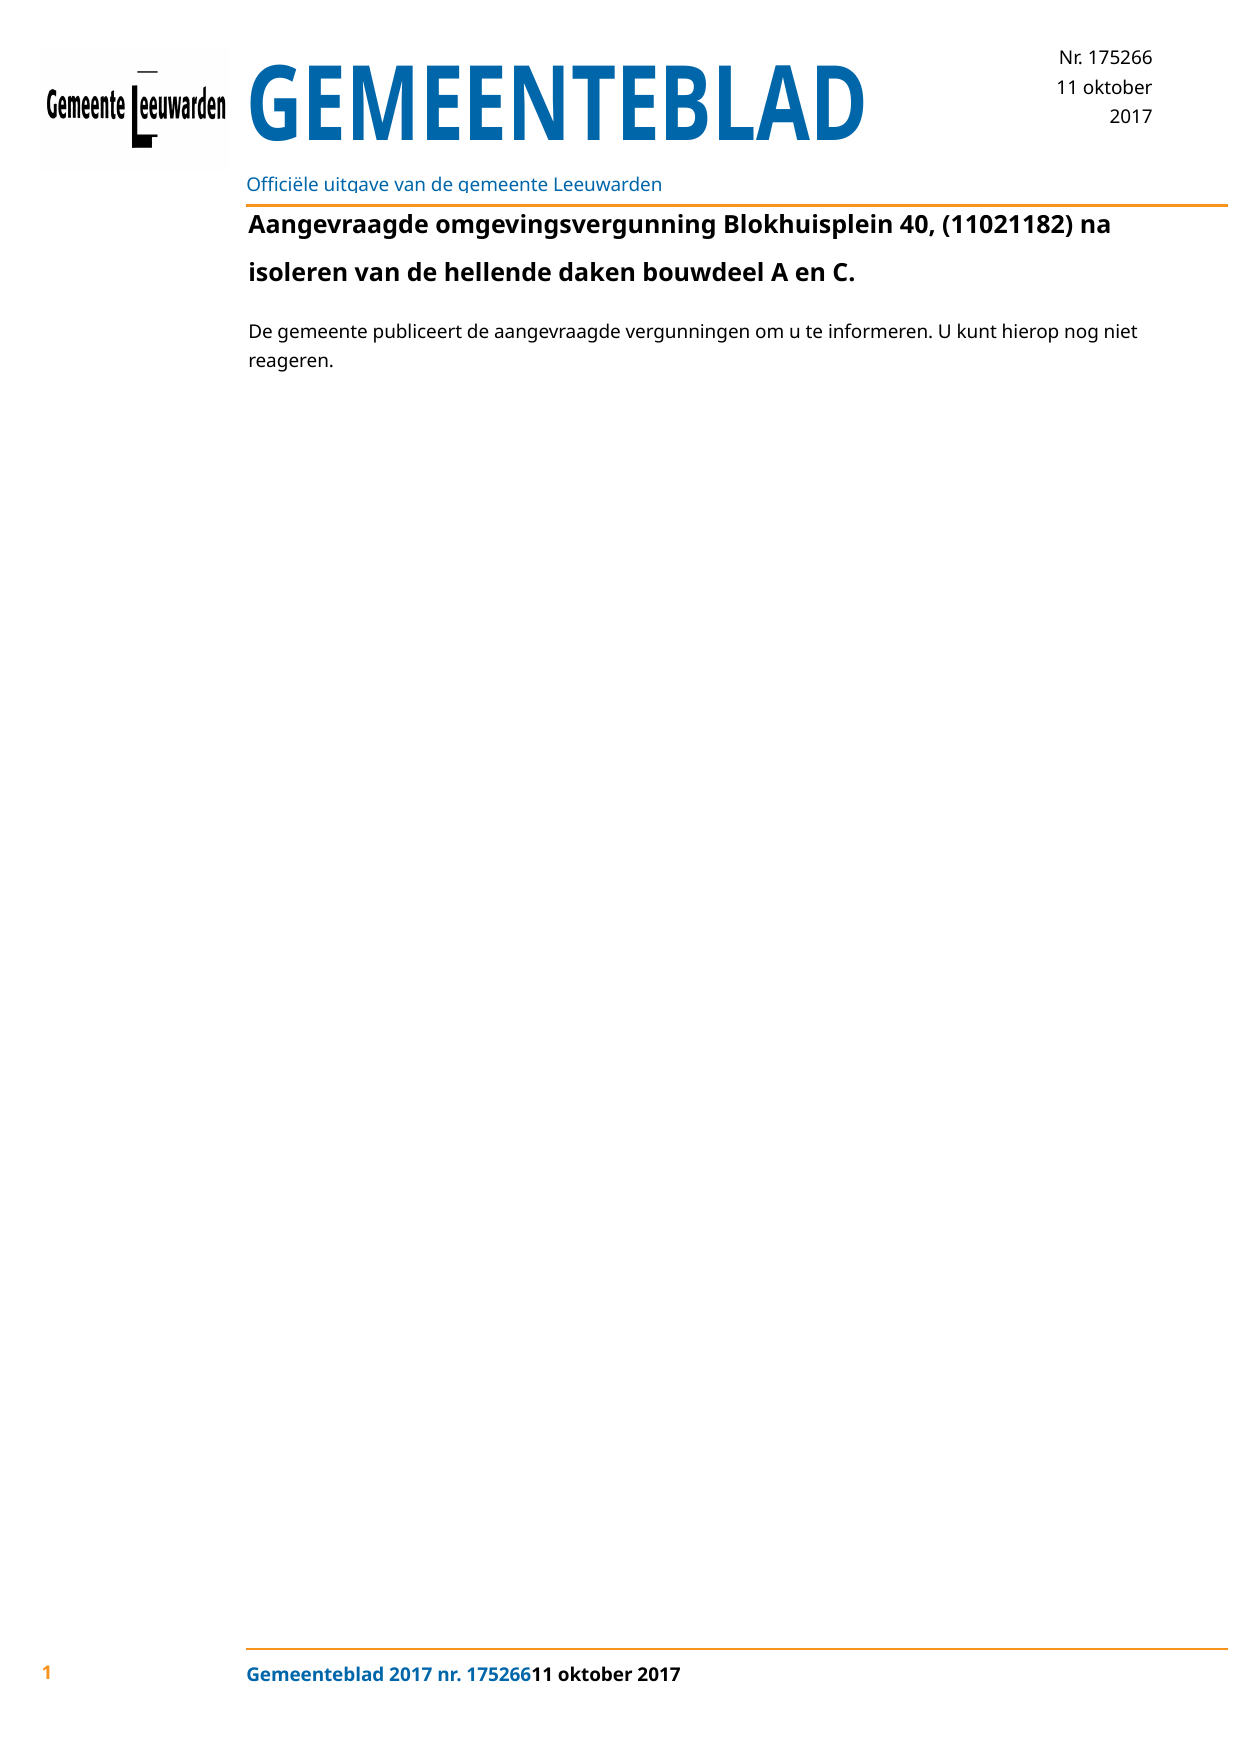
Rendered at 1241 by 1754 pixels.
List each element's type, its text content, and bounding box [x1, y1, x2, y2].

text Aangevraagde omgevingsvergunning Blokhuisplein 40, (11021182) na isoleren van de hellende daken bouwdeel A en C. [248, 207, 1152, 288]
text De gemeente publiceert de aangevraagde vergunningen om u te informeren. U kunt hierop nog niet reageren. [248, 318, 1152, 373]
picture [41, 47, 231, 172]
